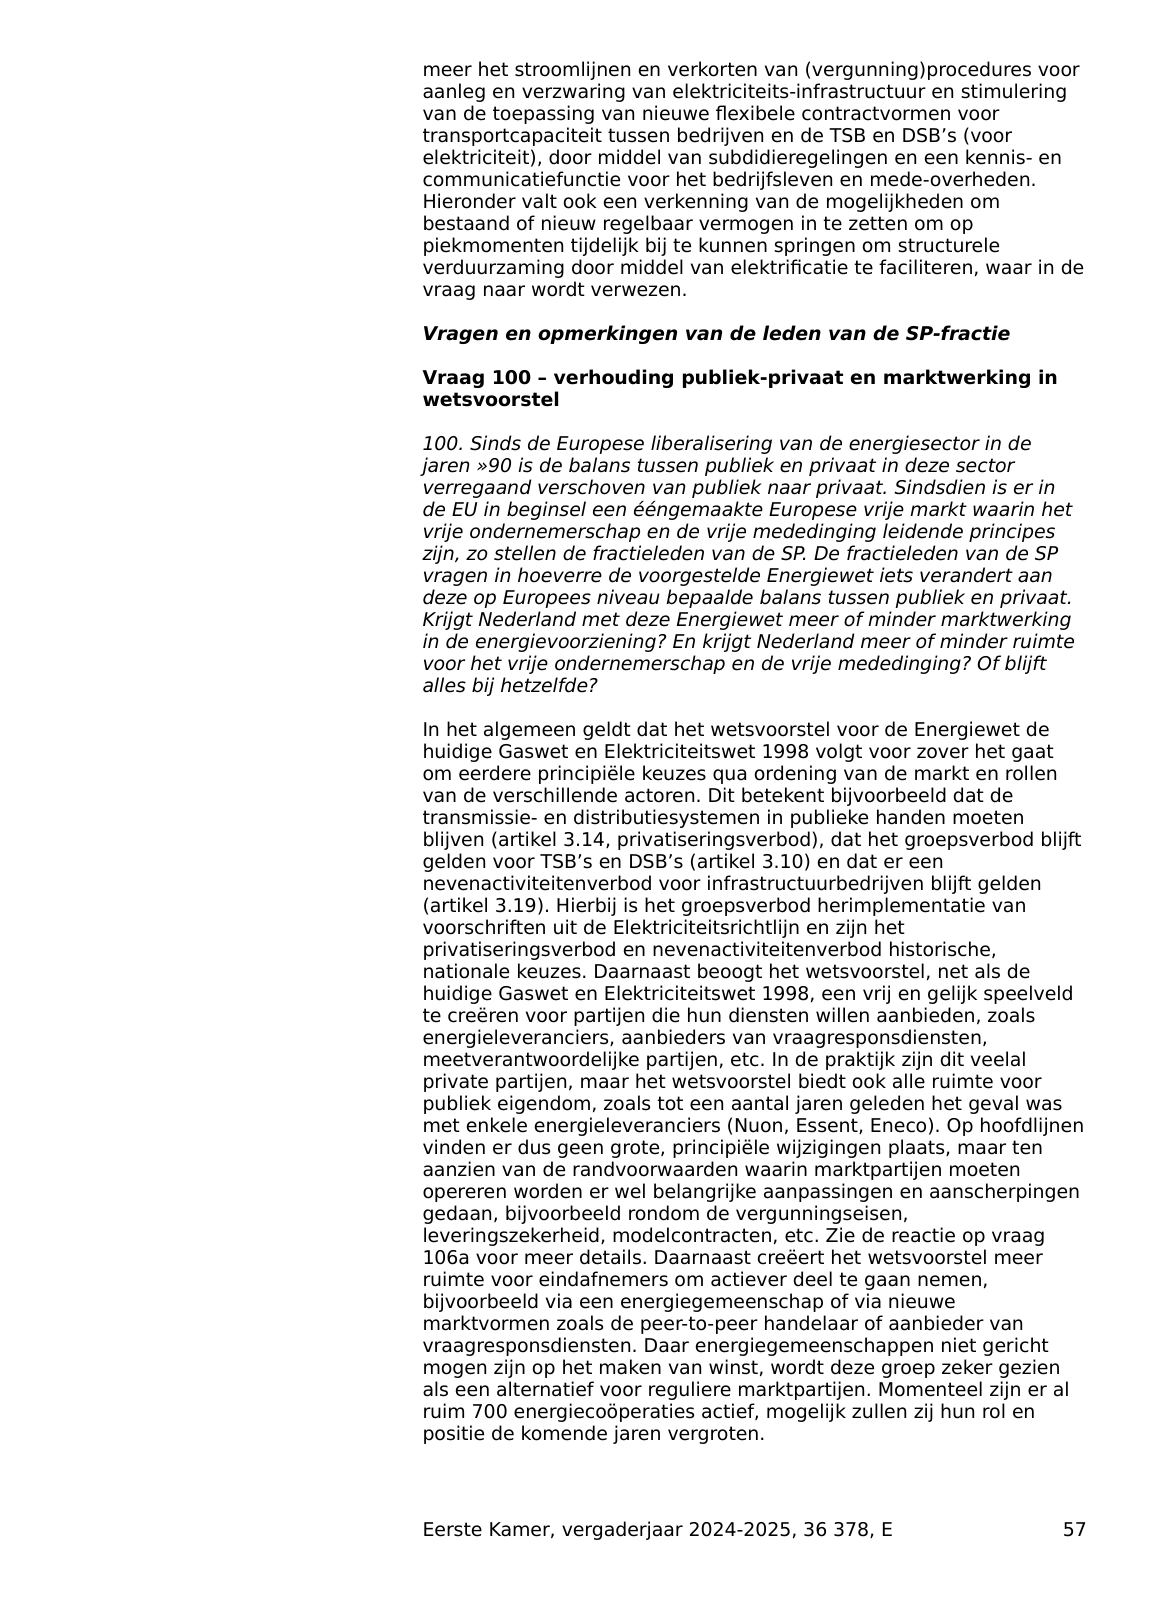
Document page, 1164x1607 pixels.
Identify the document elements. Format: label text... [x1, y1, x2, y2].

subtitle Vragen en opmerkingen van de leden van de SP-fractie [422, 323, 1087, 345]
subtitle 100. Sinds de Europese liberalisering van de energiesector in de jaren »90 is de balans tussen publiek en privaat in deze sector verregaand verschoven van publiek naar privaat. Sindsdien is er in de EU in beginsel een ééngemaakte Europese vrije markt waarin het vrije ondernemerschap en de vrije mededinging leidende principes zijn, zo stellen de fractieleden van de SP. De fractieleden van de SP vragen in hoeverre de voorgestelde Energiewet iets verandert aan deze op Europees niveau bepaalde balans tussen publiek en privaat. Krijgt Nederland met deze Energiewet meer of minder marktwerking in de energievoorziening? En krijgt Nederland meer of minder ruimte voor het vrije ondernemerschap en de vrije mededinging? Of blijft alles bij hetzelfde? [422, 433, 1087, 697]
text In het algemeen geldt dat het wetsvoorstel voor de Energiewet de huidige Gaswet en Elektriciteitswet 1998 volgt voor zover het gaat om eerdere principiële keuzes qua ordening van de markt en rollen van de verschillende actoren. Dit betekent bijvoorbeeld dat de transmissie- en distributiesystemen in publieke handen moeten blijven (artikel 3.14, privatiseringsverbod), dat het groepsverbod blijft gelden voor TSB’s en DSB’s (artikel 3.10) en dat er een nevenactiviteitenverbod voor infrastructuurbedrijven blijft gelden (artikel 3.19). Hierbij is het groepsverbod herimplementatie van voorschriften uit de Elektriciteitsrichtlijn en zijn het privatiseringsverbod en nevenactiviteitenverbod historische, nationale keuzes. Daarnaast beoogt het wetsvoorstel, net als de huidige Gaswet en Elektriciteitswet 1998, een vrij en gelijk speelveld te creëren voor partijen die hun diensten willen aanbieden, zoals energieleveranciers, aanbieders van vraagresponsdiensten, meetverantwoordelijke partijen, etc. In de praktijk zijn dit veelal private partijen, maar het wetsvoorstel biedt ook alle ruimte voor publiek eigendom, zoals tot een aantal jaren geleden het geval was met enkele energieleveranciers (Nuon, Essent, Eneco). Op hoofdlijnen vinden er dus geen grote, principiële wijzigingen plaats, maar ten aanzien van de randvoorwaarden waarin marktpartijen moeten opereren worden er wel belangrijke aanpassingen en aanscherpingen gedaan, bijvoorbeeld rondom de vergunningseisen, leveringszekerheid, modelcontracten, etc. Zie de reactie op vraag 106a voor meer details. Daarnaast creëert het wetsvoorstel meer ruimte voor eindafnemers om actiever deel te gaan nemen, bijvoorbeeld via een energiegemeenschap of via nieuwe marktvormen zoals de peer-to-peer handelaar of aanbieder van vraagresponsdiensten. Daar energiegemeenschappen niet gericht mogen zijn op het maken van winst, wordt deze groep zeker gezien als een alternatief voor reguliere marktpartijen. Momenteel zijn er al ruim 700 energiecoöperaties actief, mogelijk zullen zij hun rol en positie de komende jaren vergroten. [422, 719, 1087, 1444]
subtitle Vraag 100 – verhouding publiek-privaat en marktwerking in wetsvoorstel [422, 367, 1087, 411]
text meer het stroomlijnen en verkorten van (vergunning)procedures voor aanleg en verzwaring van elektriciteits-infrastructuur en stimulering van de toepassing van nieuwe flexibele contractvormen voor transportcapaciteit tussen bedrijven en de TSB en DSB’s (voor elektriciteit), door middel van subdidieregelingen en een kennis- en communicatiefunctie voor het bedrijfsleven en mede-overheden. Hieronder valt ook een verkenning van de mogelijkheden om bestaand of nieuw regelbaar vermogen in te zetten om op piekmomenten tijdelijk bij te kunnen springen om structurele verduurzaming door middel van elektrificatie te faciliteren, waar in de vraag naar wordt verwezen. [422, 59, 1087, 301]
